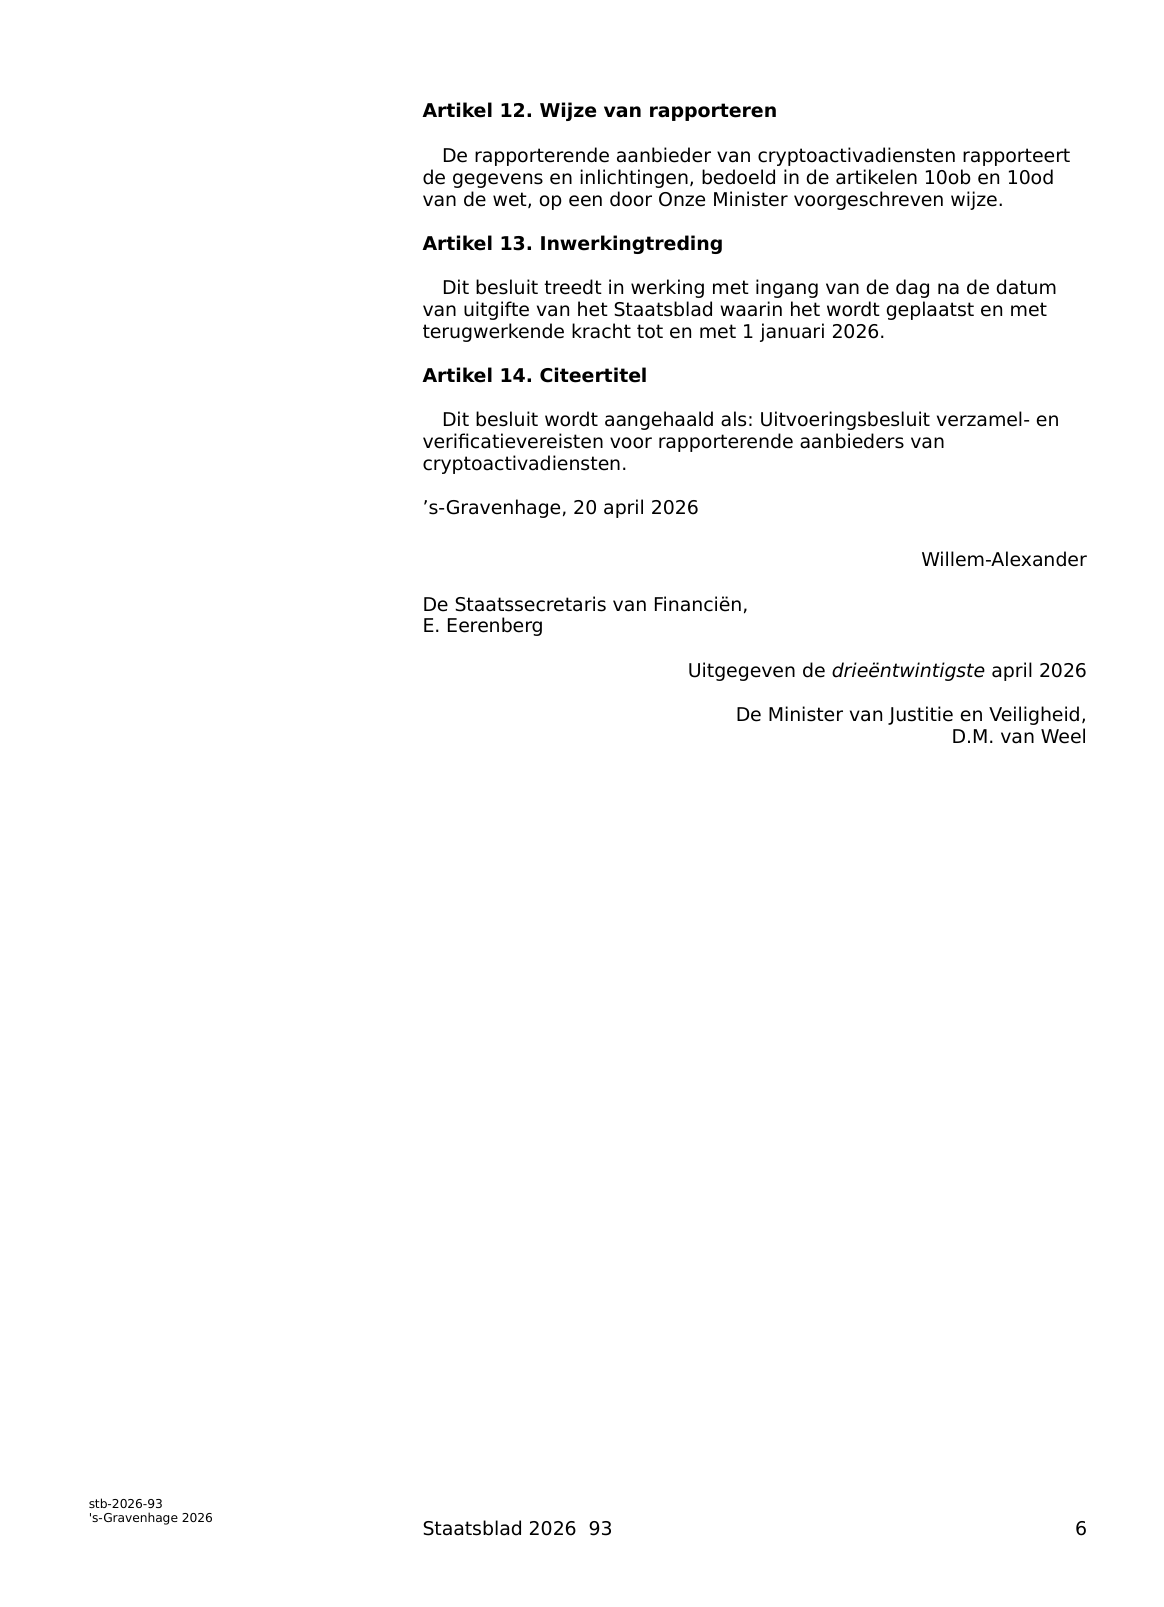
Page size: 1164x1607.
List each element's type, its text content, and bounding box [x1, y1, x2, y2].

subtitle Artikel 13. Inwerkingtreding [422, 233, 1087, 255]
subtitle Artikel 14. Citeertitel [422, 365, 1087, 387]
text Uitgegeven de drieëntwintigste april 2026 [422, 659, 1087, 682]
text De rapporterende aanbieder van cryptoactivadiensten rapporteert de gegevens en inlichtingen, bedoeld in de artikelen 10ob en 10od van de wet, op een door Onze Minister voorgeschreven wijze. [422, 144, 1087, 211]
subtitle Artikel 12. Wijze van rapporteren [422, 100, 1087, 122]
text Willem-Alexander [422, 549, 1087, 571]
text ’s-Gravenhage, 20 april 2026 [422, 497, 1087, 519]
text 's-Gravenhage 2026 [88, 1511, 323, 1525]
text De Staatssecretaris van Financiën, E. Eerenberg [422, 593, 1087, 637]
text Dit besluit wordt aangehaald als: Uitvoeringsbesluit verzamel- en verificatievereisten voor rapporterende aanbieders van cryptoactivadiensten. [422, 409, 1087, 475]
text De Minister van Justitie en Veiligheid, D.M. van Weel [422, 704, 1087, 748]
text stb-2026-93 [88, 1497, 323, 1511]
text Dit besluit treedt in werking met ingang van de dag na de datum van uitgifte van het Staatsblad waarin het wordt geplaatst en met terugwerkende kracht tot en met 1 januari 2026. [422, 277, 1087, 343]
